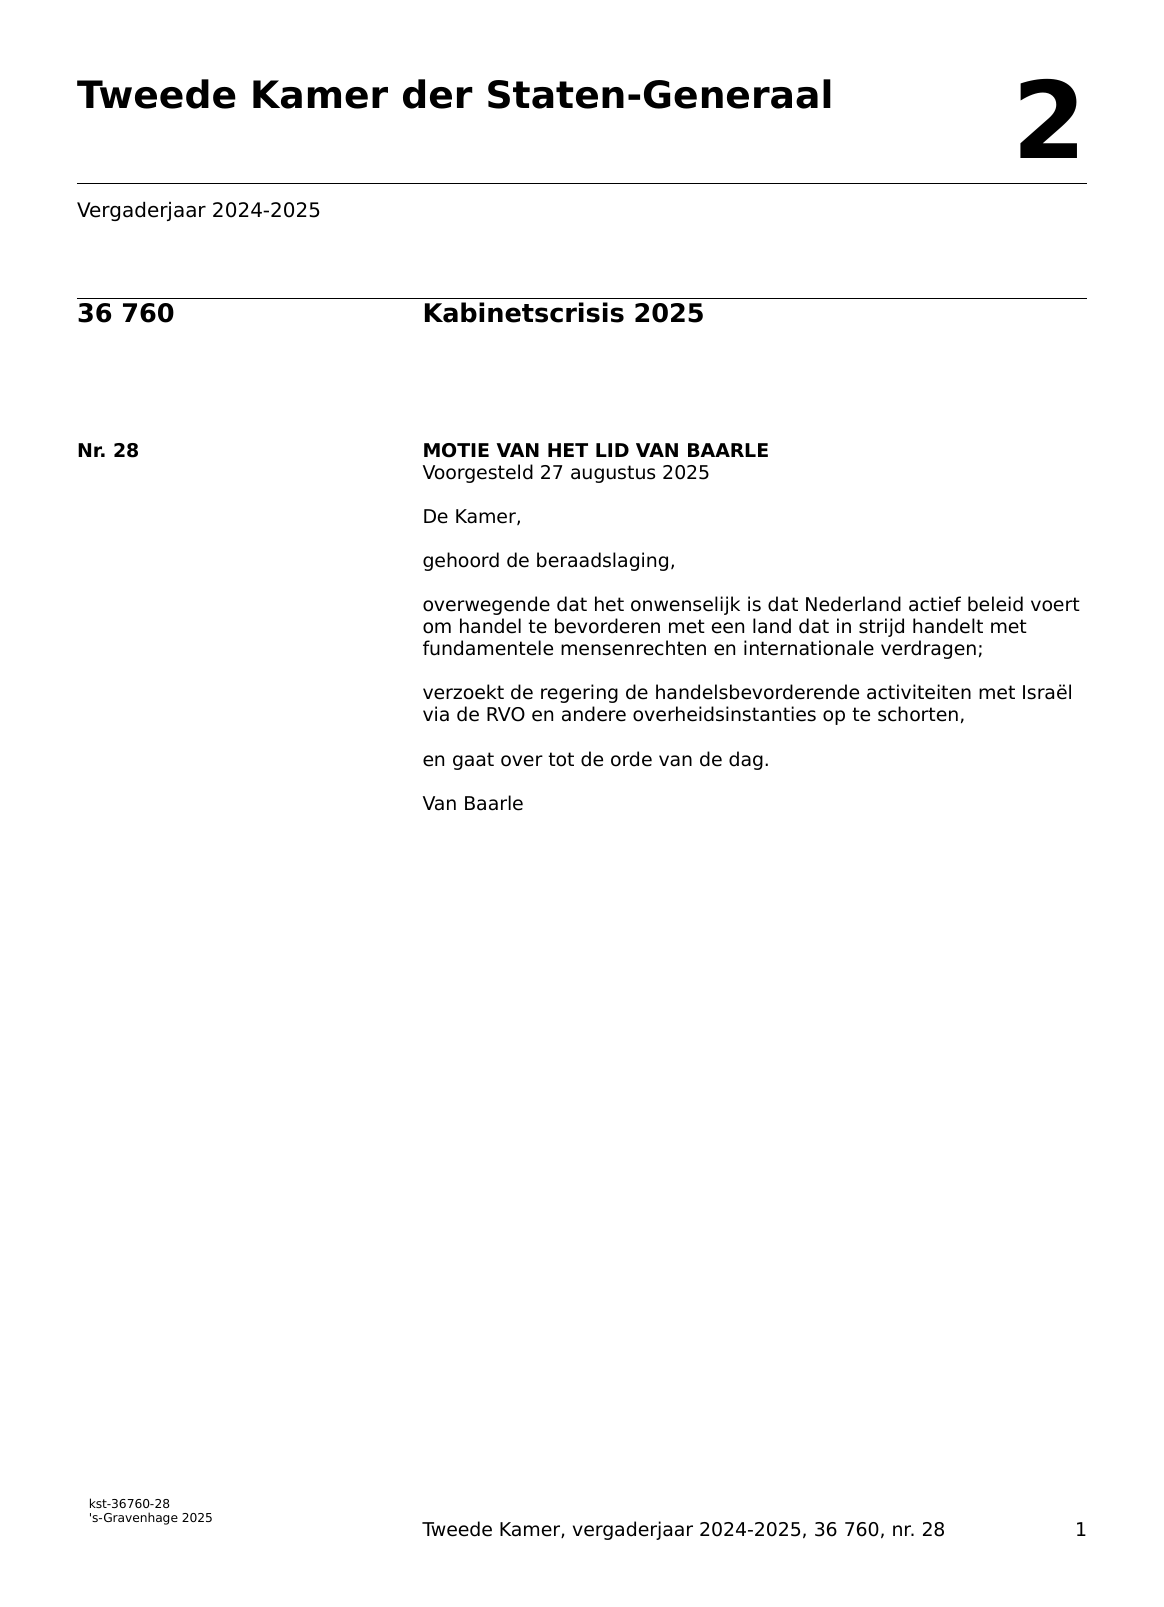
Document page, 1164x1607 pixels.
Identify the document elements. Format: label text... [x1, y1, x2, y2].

subtitle 36 760 Kabinetscrisis 2025 [77, 299, 1087, 329]
text 's-Gravenhage 2025 [88, 1511, 323, 1525]
text Van Baarle [422, 793, 1087, 814]
text en gaat over tot de orde van de dag. [422, 748, 1087, 770]
text verzoekt de regering de handelsbevorderende activiteiten met Israël via de RVO en andere overheidsinstanties op te schorten, [422, 682, 1087, 726]
table_header 2 [886, 59, 1087, 183]
text kst-36760-28 [88, 1497, 323, 1511]
text Voorgesteld 27 augustus 2025 [422, 462, 1087, 484]
subtitle Nr. 28 MOTIE VAN HET LID VAN BAARLE [77, 440, 1087, 462]
text overwegende dat het onwenselijk is dat Nederland actief beleid voert om handel te bevorderen met een land dat in strijd handelt met fundamentele mensenrechten en internationale verdragen; [422, 594, 1087, 660]
table_header Tweede Kamer der Staten-Generaal [77, 59, 886, 183]
table_cell Vergaderjaar 2024-2025 [77, 184, 1087, 298]
text De Kamer, [422, 506, 1087, 528]
text gehoord de beraadslaging, [422, 550, 1087, 572]
